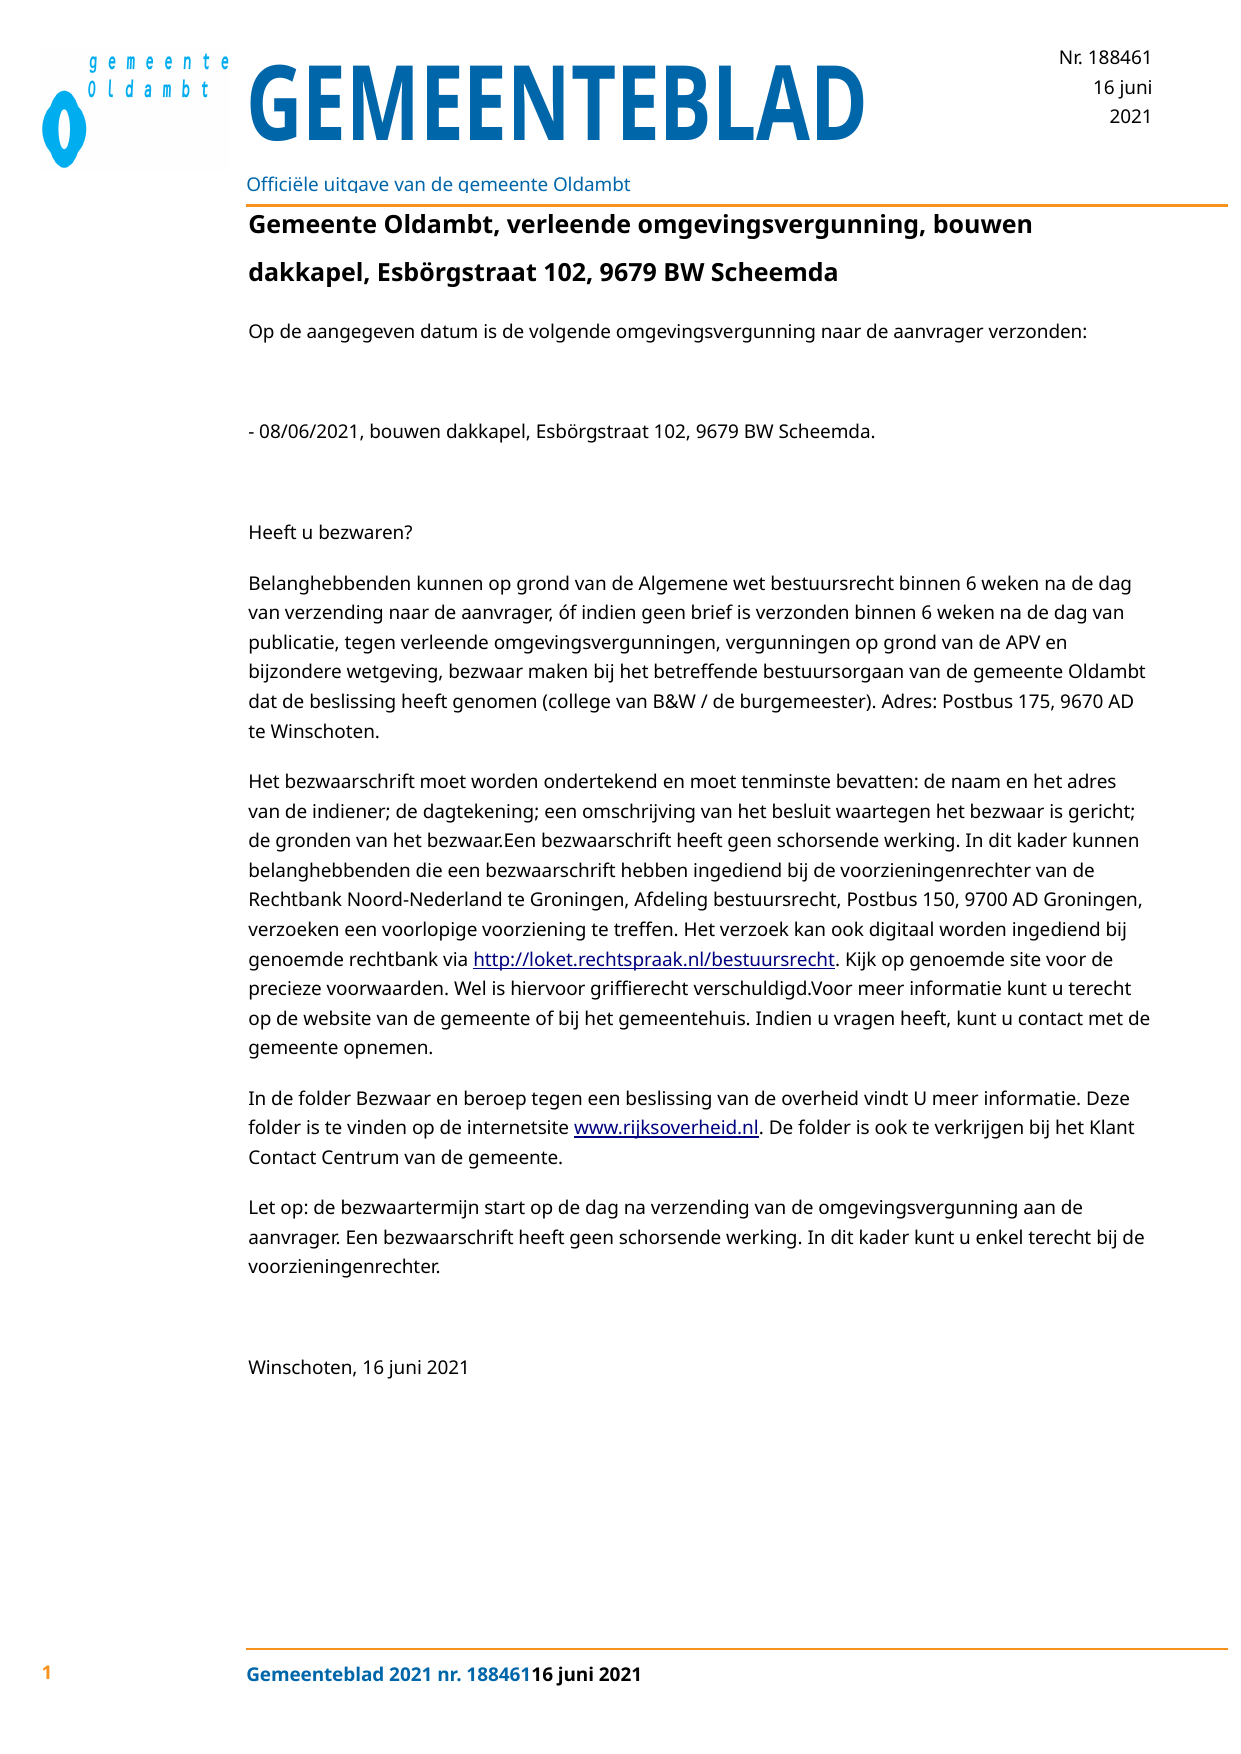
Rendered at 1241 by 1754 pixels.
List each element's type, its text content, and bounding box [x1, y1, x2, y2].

text Belanghebbenden kunnen op grond van de Algemene wet bestuursrecht binnen 6 weken na de dag van verzending naar de aanvrager, óf indien geen brief is verzonden binnen 6 weken na de dag van publicatie, tegen verleende omgevingsvergunningen, vergunningen op grond van de APV en bijzondere wetgeving, bezwaar maken bij het betreffende bestuursorgaan van de gemeente Oldambt dat de beslissing heeft genomen (college van B&W / de burgemeester). Adres: Postbus 175, 9670 AD te Winschoten. [248, 570, 1152, 744]
text Op de aangegeven datum is de volgende omgevingsvergunning naar de aanvrager verzonden: [248, 318, 1152, 344]
text Het bezwaarschrift moet worden ondertekend en moet tenminste bevatten: de naam en het adres van de indiener; de dagtekening; een omschrijving van het besluit waartegen het bezwaar is gericht; de gronden van het bezwaar.Een bezwaarschrift heeft geen schorsende werking. In dit kader kunnen belanghebbenden die een bezwaarschrift hebben ingediend bij de voorzieningenrechter van de Rechtbank Noord-Nederland te Groningen, Afdeling bestuursrecht, Postbus 150, 9700 AD Groningen, verzoeken een voorlopige voorziening te treffen. Het verzoek kan ook digitaal worden ingediend bij genoemde rechtbank via http://loket.rechtspraak.nl/bestuursrecht. Kijk op genoemde site voor de precieze voorwaarden. Wel is hiervoor griffierecht verschuldigd.Voor meer informatie kunt u terecht op de website van de gemeente of bij het gemeentehuis. Indien u vragen heeft, kunt u contact met de gemeente opnemen. [248, 768, 1152, 1060]
picture [41, 47, 231, 172]
text Let op: de bezwaartermijn start op de dag na verzending van de omgevingsvergunning aan de aanvrager. Een bezwaarschrift heeft geen schorsende werking. In dit kader kunt u enkel terecht bij de voorzieningenrechter. [248, 1194, 1152, 1279]
text Heeft u bezwaren? [248, 519, 1152, 545]
text Gemeente Oldambt, verleende omgevingsvergunning, bouwen dakkapel, Esbörgstraat 102, 9679 BW Scheemda [248, 207, 1152, 288]
text - 08/06/2021, bouwen dakkapel, Esbörgstraat 102, 9679 BW Scheemda. [248, 419, 1152, 444]
text Winschoten, 16 juni 2021 [248, 1354, 1152, 1380]
text In de folder Bezwaar en beroep tegen een beslissing van de overheid vindt U meer informatie. Deze folder is te vinden op de internetsite www.rijksoverheid.nl. De folder is ook te verkrijgen bij het Klant Contact Centrum van de gemeente. [248, 1085, 1152, 1170]
